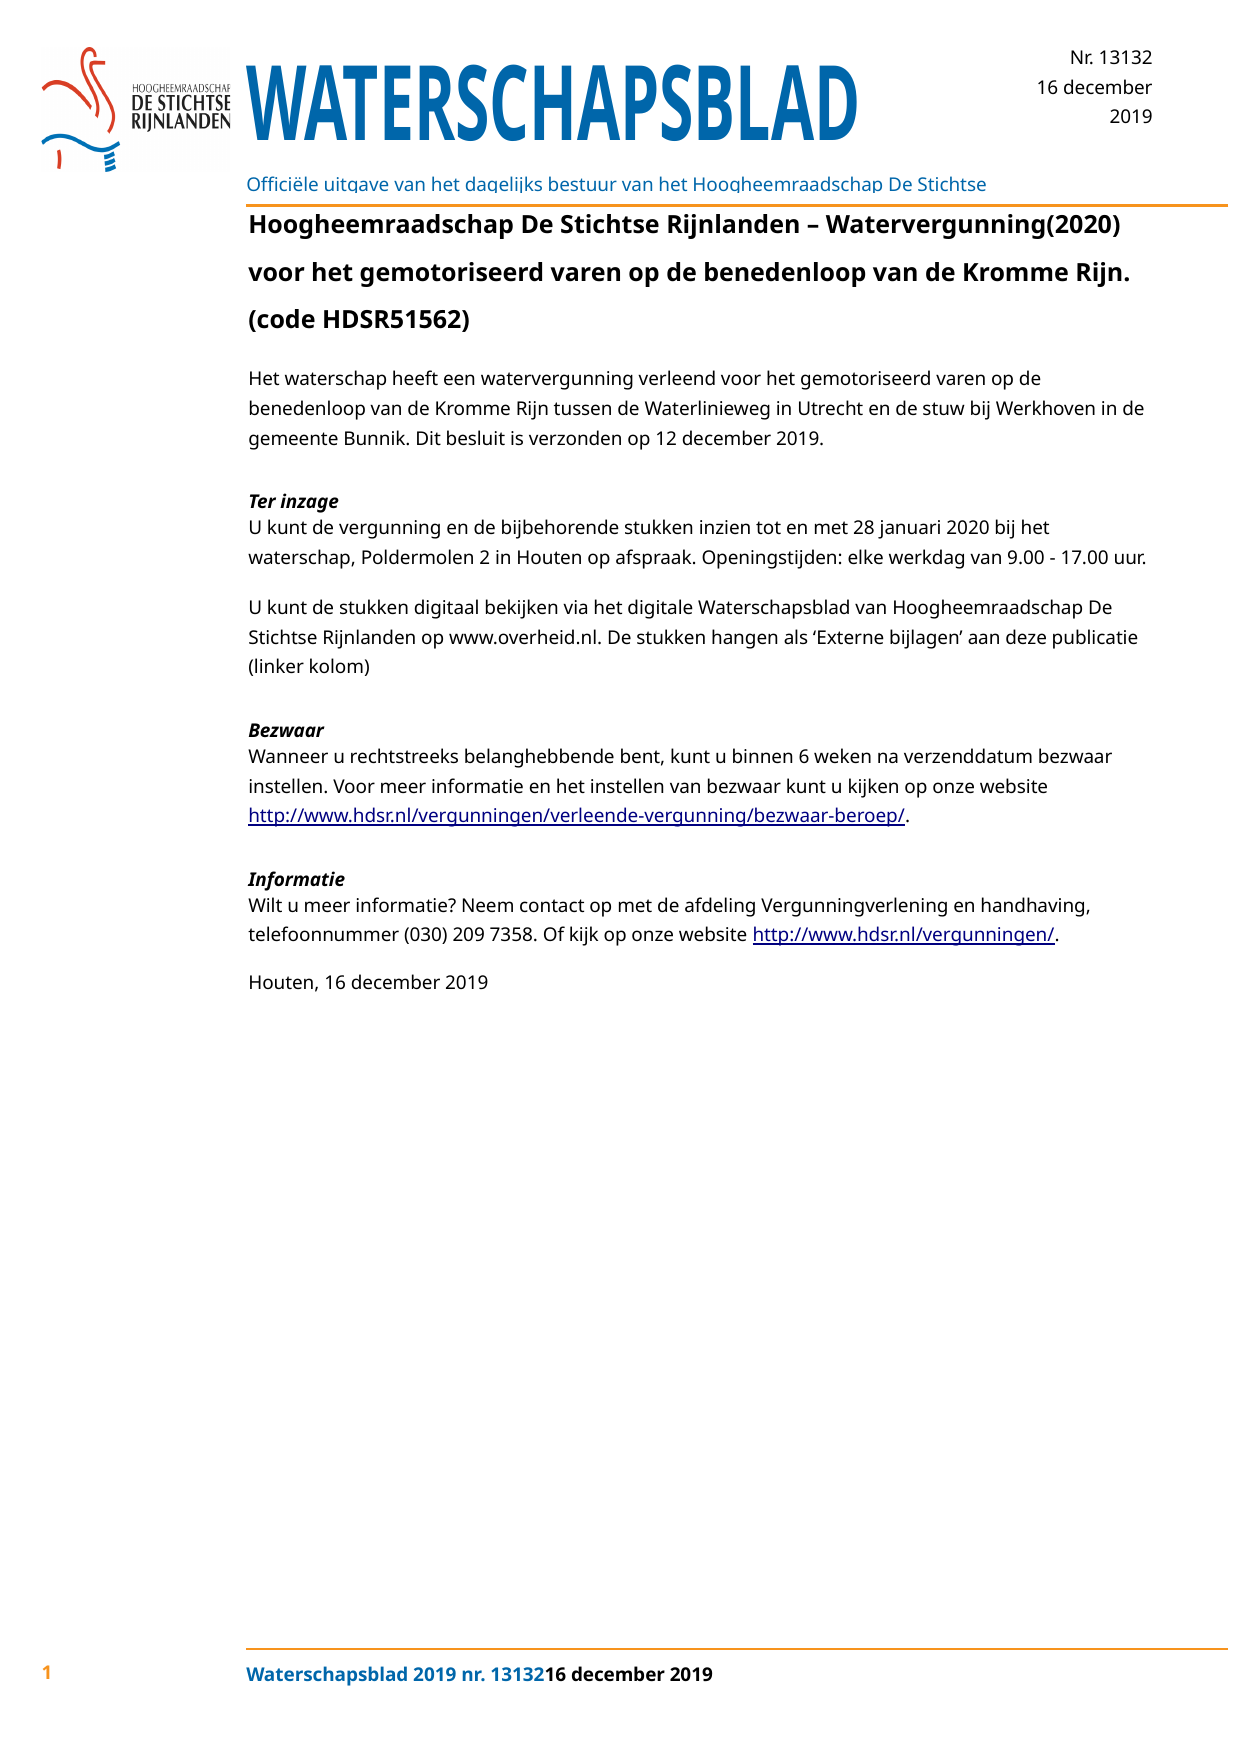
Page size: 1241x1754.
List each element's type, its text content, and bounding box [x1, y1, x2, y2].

text Hoogheemraadschap De Stichtse Rijnlanden – Watervergunning(2020) voor het gemotoriseerd varen op de benedenloop van de Kromme Rijn. (code HDSR51562) [248, 207, 1152, 336]
text Het waterschap heeft een watervergunning verleend voor het gemotoriseerd varen op de benedenloop van de Kromme Rijn tussen de Waterlinieweg in Utrecht en de stuw bij Werkhoven in de gemeente Bunnik. Dit besluit is verzonden op 12 december 2019. [248, 366, 1152, 450]
text Wilt u meer informatie? Neem contact op met de afdeling Vergunningverlening en handhaving, telefoonnummer (030) 209 7358. Of kijk op onze website http://www.hdsr.nl/vergunningen/. [248, 892, 1152, 947]
text Informatie [248, 866, 1152, 892]
picture [41, 47, 231, 172]
text Bezwaar [248, 717, 1152, 743]
text Wanneer u rechtstreeks belanghebbende bent, kunt u binnen 6 weken na verzenddatum bezwaar instellen. Voor meer informatie en het instellen van bezwaar kunt u kijken op onze website http://www.hdsr.nl/vergunningen/verleende-vergunning/bezwaar-beroep/. [248, 743, 1152, 828]
text U kunt de stukken digitaal bekijken via het digitale Waterschapsblad van Hoogheemraadschap De Stichtse Rijnlanden op www.overheid.nl. De stukken hangen als ‘Externe bijlagen’ aan deze publicatie (linker kolom) [248, 594, 1152, 679]
text U kunt de vergunning en de bijbehorende stukken inzien tot en met 28 januari 2020 bij het waterschap, Poldermolen 2 in Houten op afspraak. Openingstijden: elke werkdag van 9.00 - 17.00 uur. [248, 514, 1152, 570]
text Houten, 16 december 2019 [248, 969, 1152, 995]
text Ter inzage [248, 489, 1152, 514]
